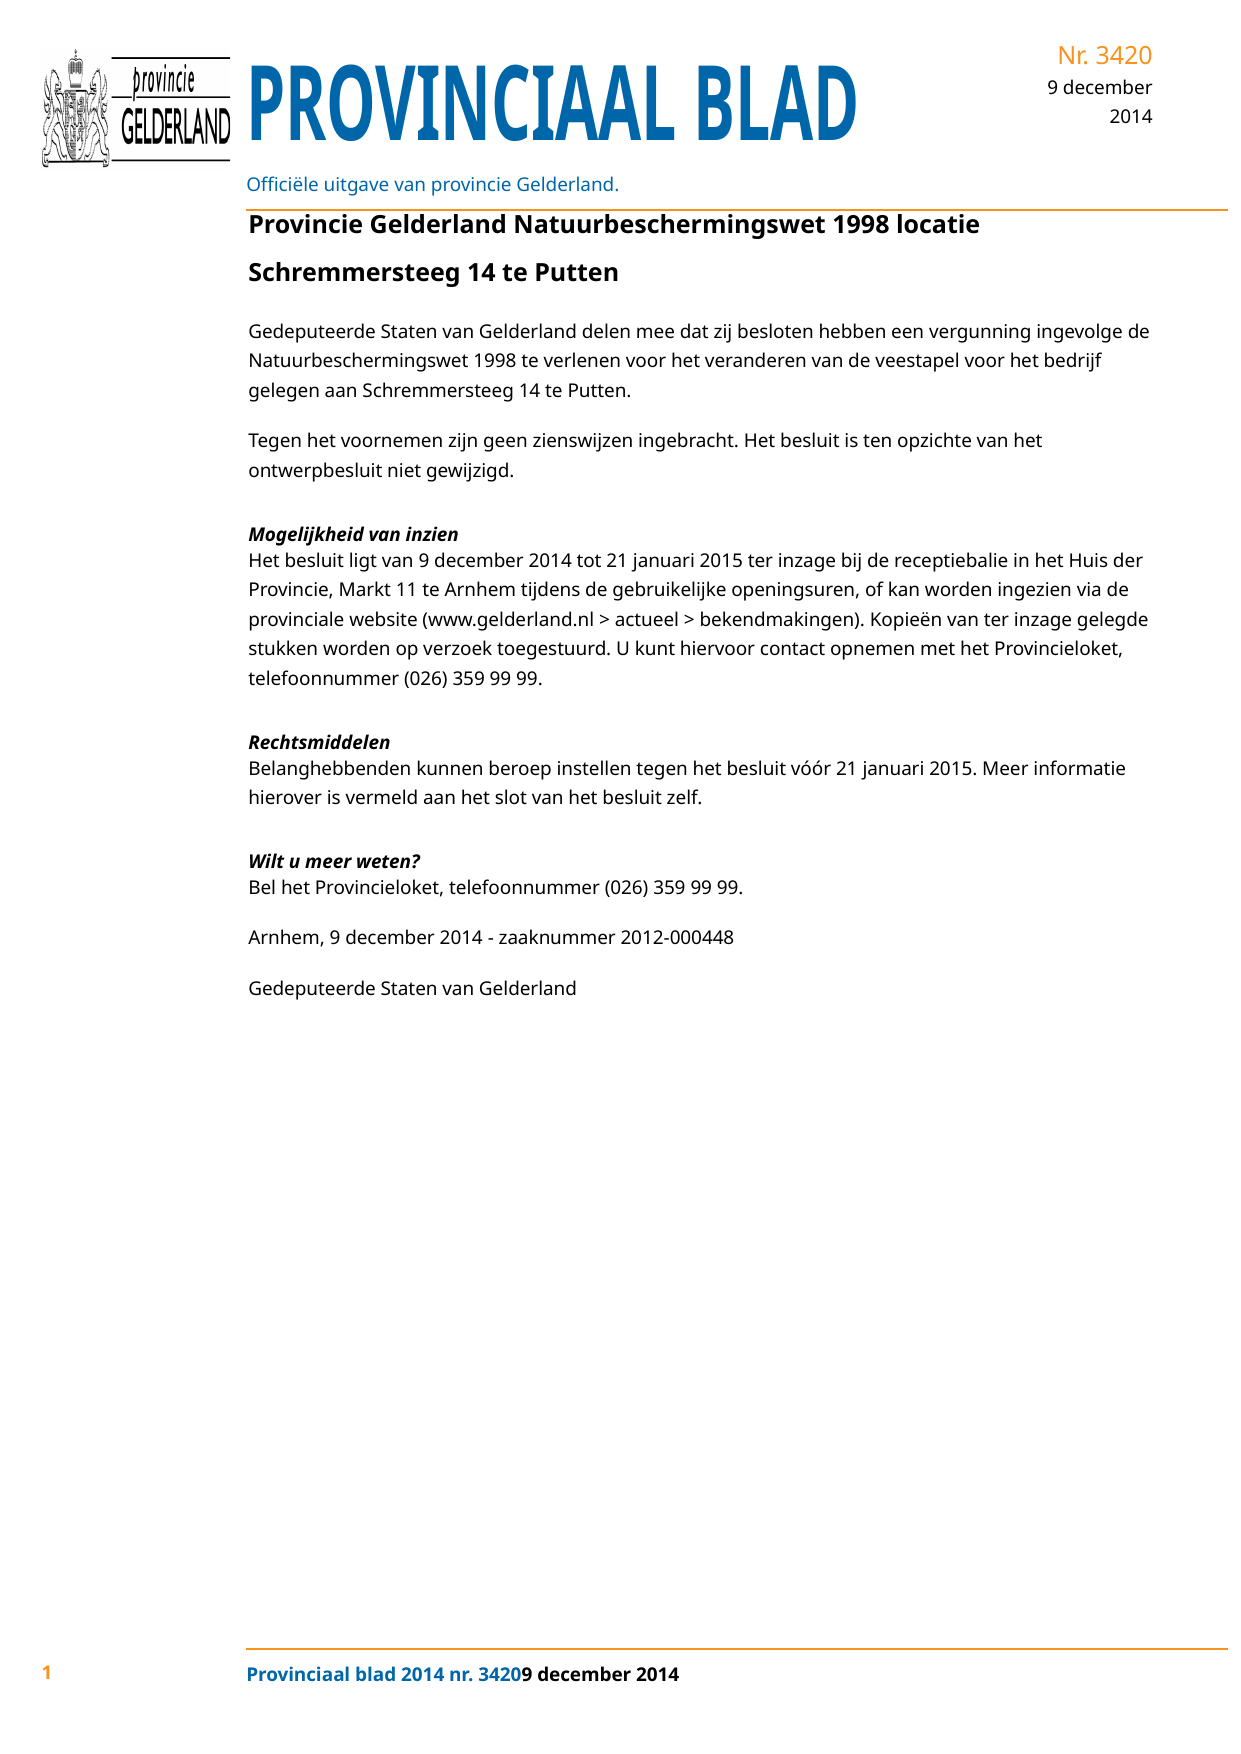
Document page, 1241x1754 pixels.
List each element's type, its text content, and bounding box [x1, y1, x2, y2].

text Wilt u meer weten? [248, 848, 1152, 874]
text Provincie Gelderland Natuurbeschermingswet 1998 locatie Schremmersteeg 14 te Putten [248, 211, 1152, 288]
text Gedeputeerde Staten van Gelderland [248, 975, 1152, 1001]
text Bel het Provincieloket, telefoonnummer (026) 359 99 99. [248, 874, 1152, 900]
text Belanghebbenden kunnen beroep instellen tegen het besluit vóór 21 januari 2015. Meer informatie hierover is vermeld aan het slot van het besluit zelf. [248, 755, 1152, 810]
text Mogelijkheid van inzien [248, 521, 1152, 547]
text Tegen het voornemen zijn geen zienswijzen ingebracht. Het besluit is ten opzichte van het ontwerpbesluit niet gewijzigd. [248, 427, 1152, 483]
text Rechtsmiddelen [248, 729, 1152, 755]
text Het besluit ligt van 9 december 2014 tot 21 januari 2015 ter inzage bij de receptiebalie in het Huis der Provincie, Markt 11 te Arnhem tijdens de gebruikelijke openingsuren, of kan worden ingezien via de provinciale website (www.gelderland.nl > actueel > bekendmakingen). Kopieën van ter inzage gelegde stukken worden op verzoek toegestuurd. U kunt hiervoor contact opnemen met het Provincieloket, telefoonnummer (026) 359 99 99. [248, 547, 1152, 691]
picture [41, 47, 231, 172]
text Gedeputeerde Staten van Gelderland delen mee dat zij besloten hebben een vergunning ingevolge de Natuurbeschermingswet 1998 te verlenen voor het veranderen van de veestapel voor het bedrijf gelegen aan Schremmersteeg 14 te Putten. [248, 318, 1152, 403]
text Arnhem, 9 december 2014 - zaaknummer 2012-000448 [248, 924, 1152, 950]
